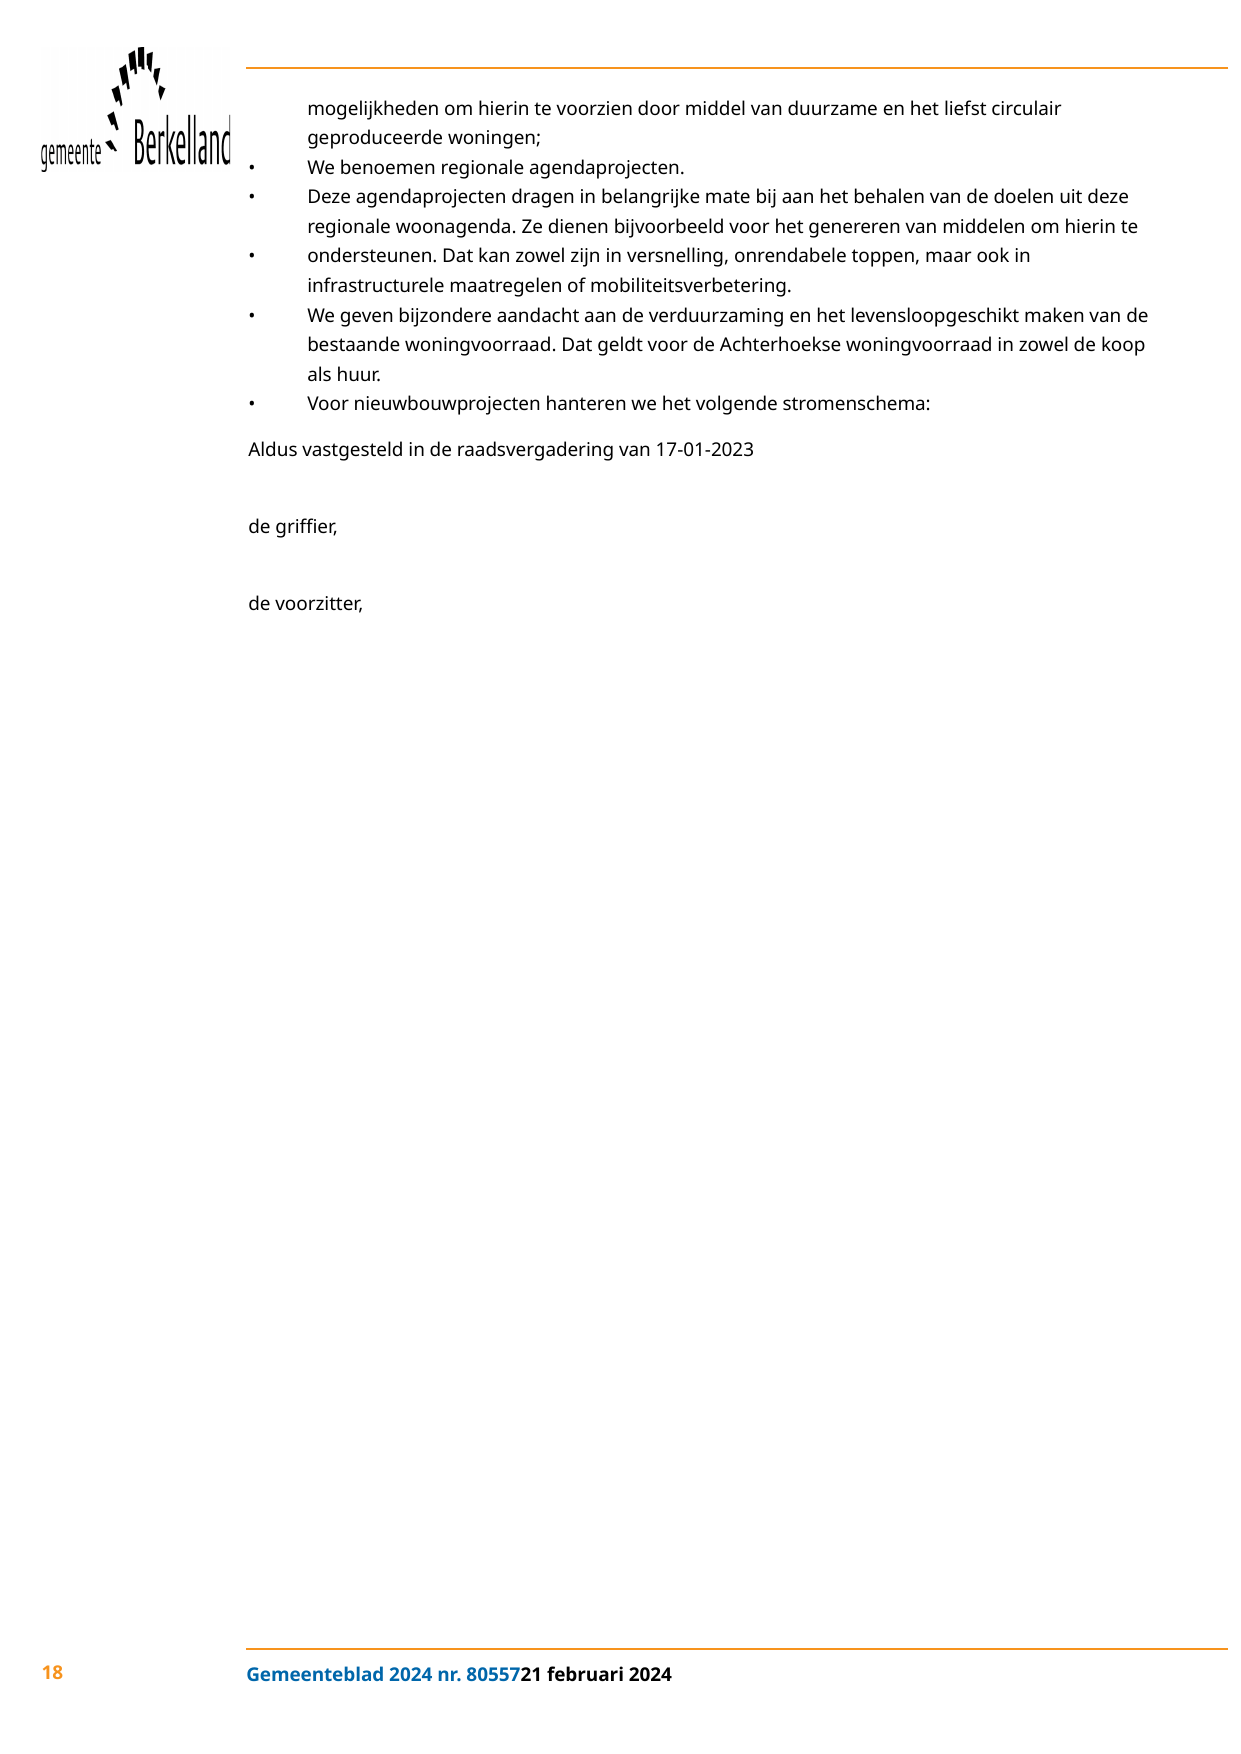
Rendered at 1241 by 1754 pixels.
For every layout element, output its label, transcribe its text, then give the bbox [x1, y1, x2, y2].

list We geven bijzondere aandacht aan de verduurzaming en het levensloopgeschikt maken van de bestaande woningvoorraad. Dat geldt voor de Achterhoekse woningvoorraad in zowel de koop als huur. [248, 302, 1152, 387]
list ondersteunen. Dat kan zowel zijn in versnelling, onrendabele toppen, maar ook in infrastructurele maatregelen of mobiliteitsverbetering. [248, 243, 1152, 298]
list Voor nieuwbouwprojecten hanteren we het volgende stromenschema: [248, 391, 1152, 416]
list mogelijkheden om hierin te voorzien door middel van duurzame en het liefst circulair geproduceerde woningen; [248, 95, 1152, 150]
list We benoemen regionale agendaprojecten. [248, 154, 1152, 180]
list Deze agendaprojecten dragen in belangrijke mate bij aan het behalen van de doelen uit deze regionale woonagenda. Ze dienen bijvoorbeeld voor het genereren van middelen om hierin te [248, 183, 1152, 239]
picture [41, 47, 231, 172]
text Aldus vastgesteld in de raadsvergadering van 17-01-2023 [248, 436, 1152, 462]
text de voorzitter, [248, 591, 1152, 616]
text de griffier, [248, 513, 1152, 539]
